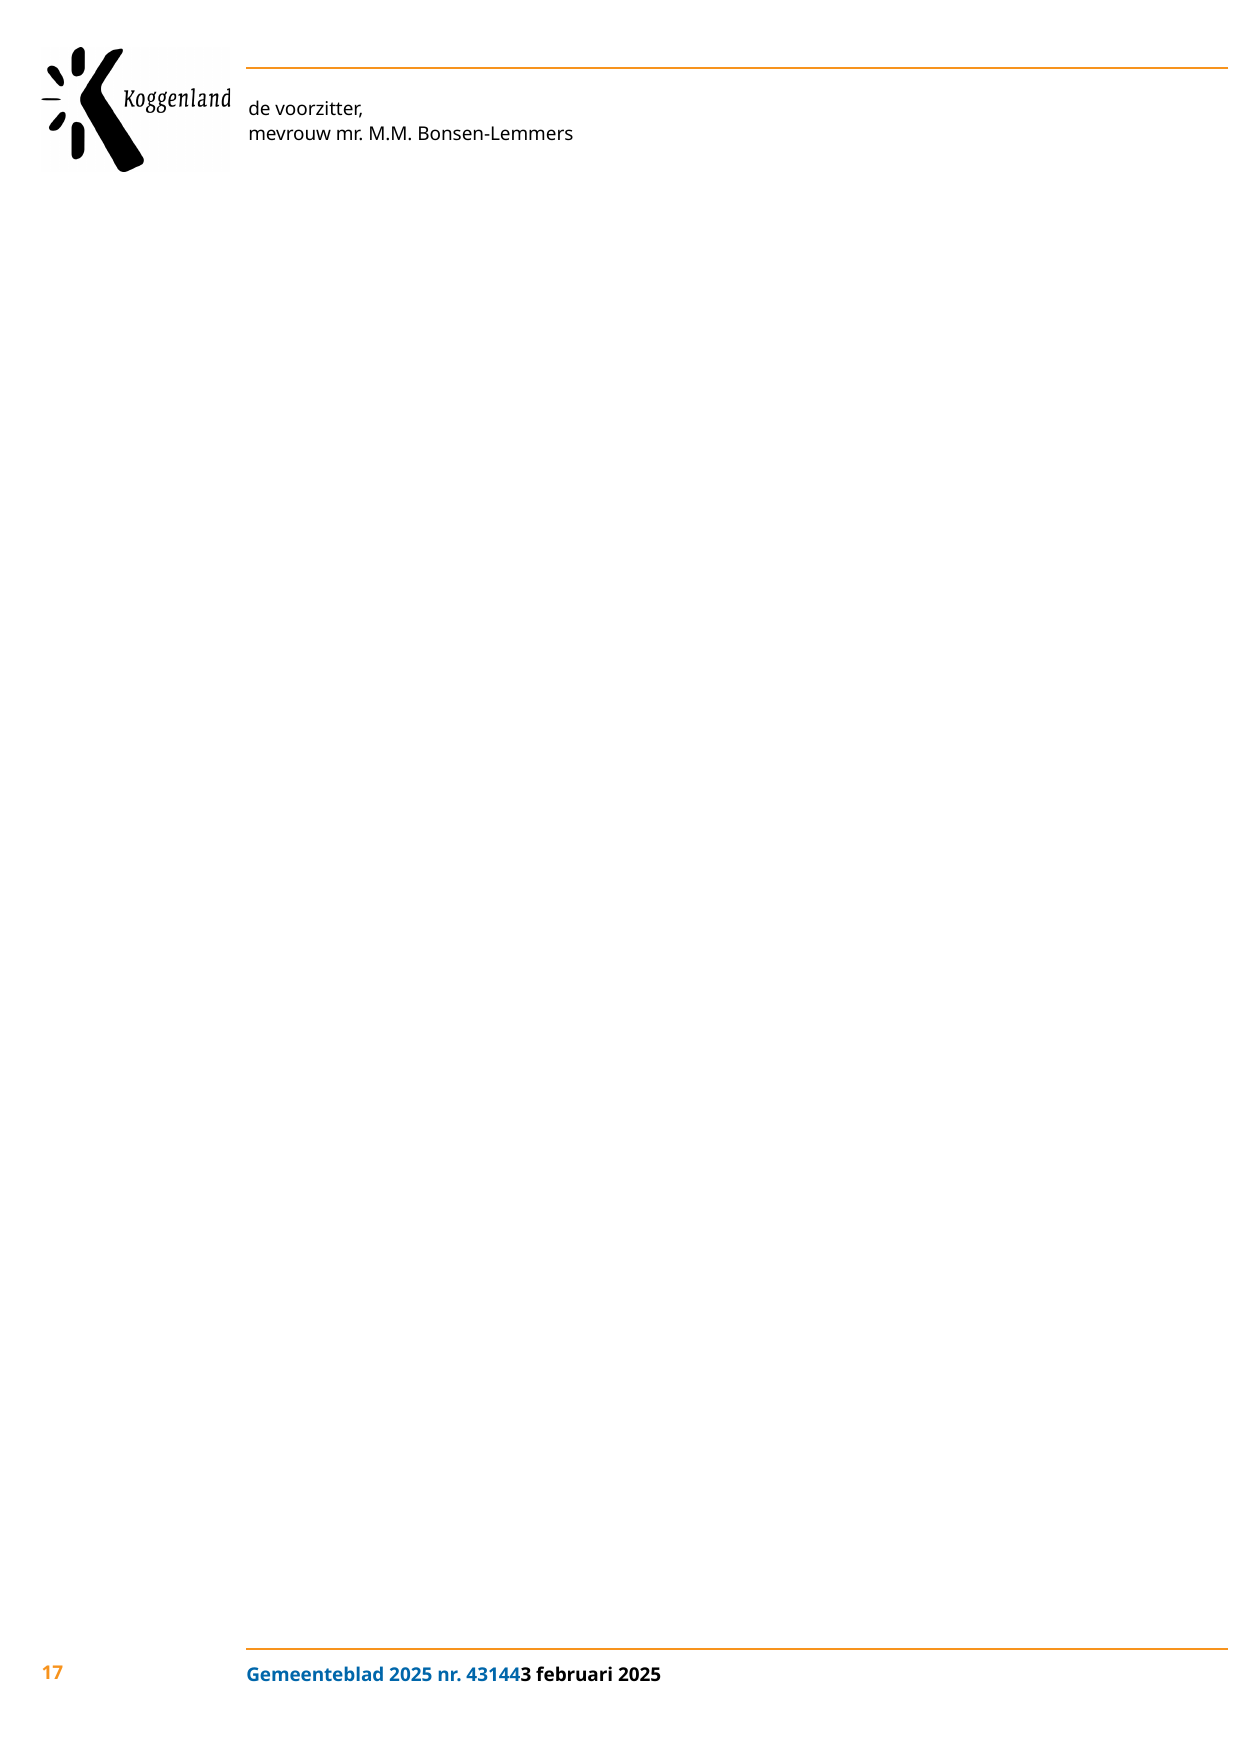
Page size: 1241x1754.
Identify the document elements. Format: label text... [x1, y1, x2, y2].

text de voorzitter, [248, 95, 1152, 121]
picture [41, 47, 231, 172]
text mevrouw mr. M.M. Bonsen-Lemmers [248, 121, 1152, 146]
